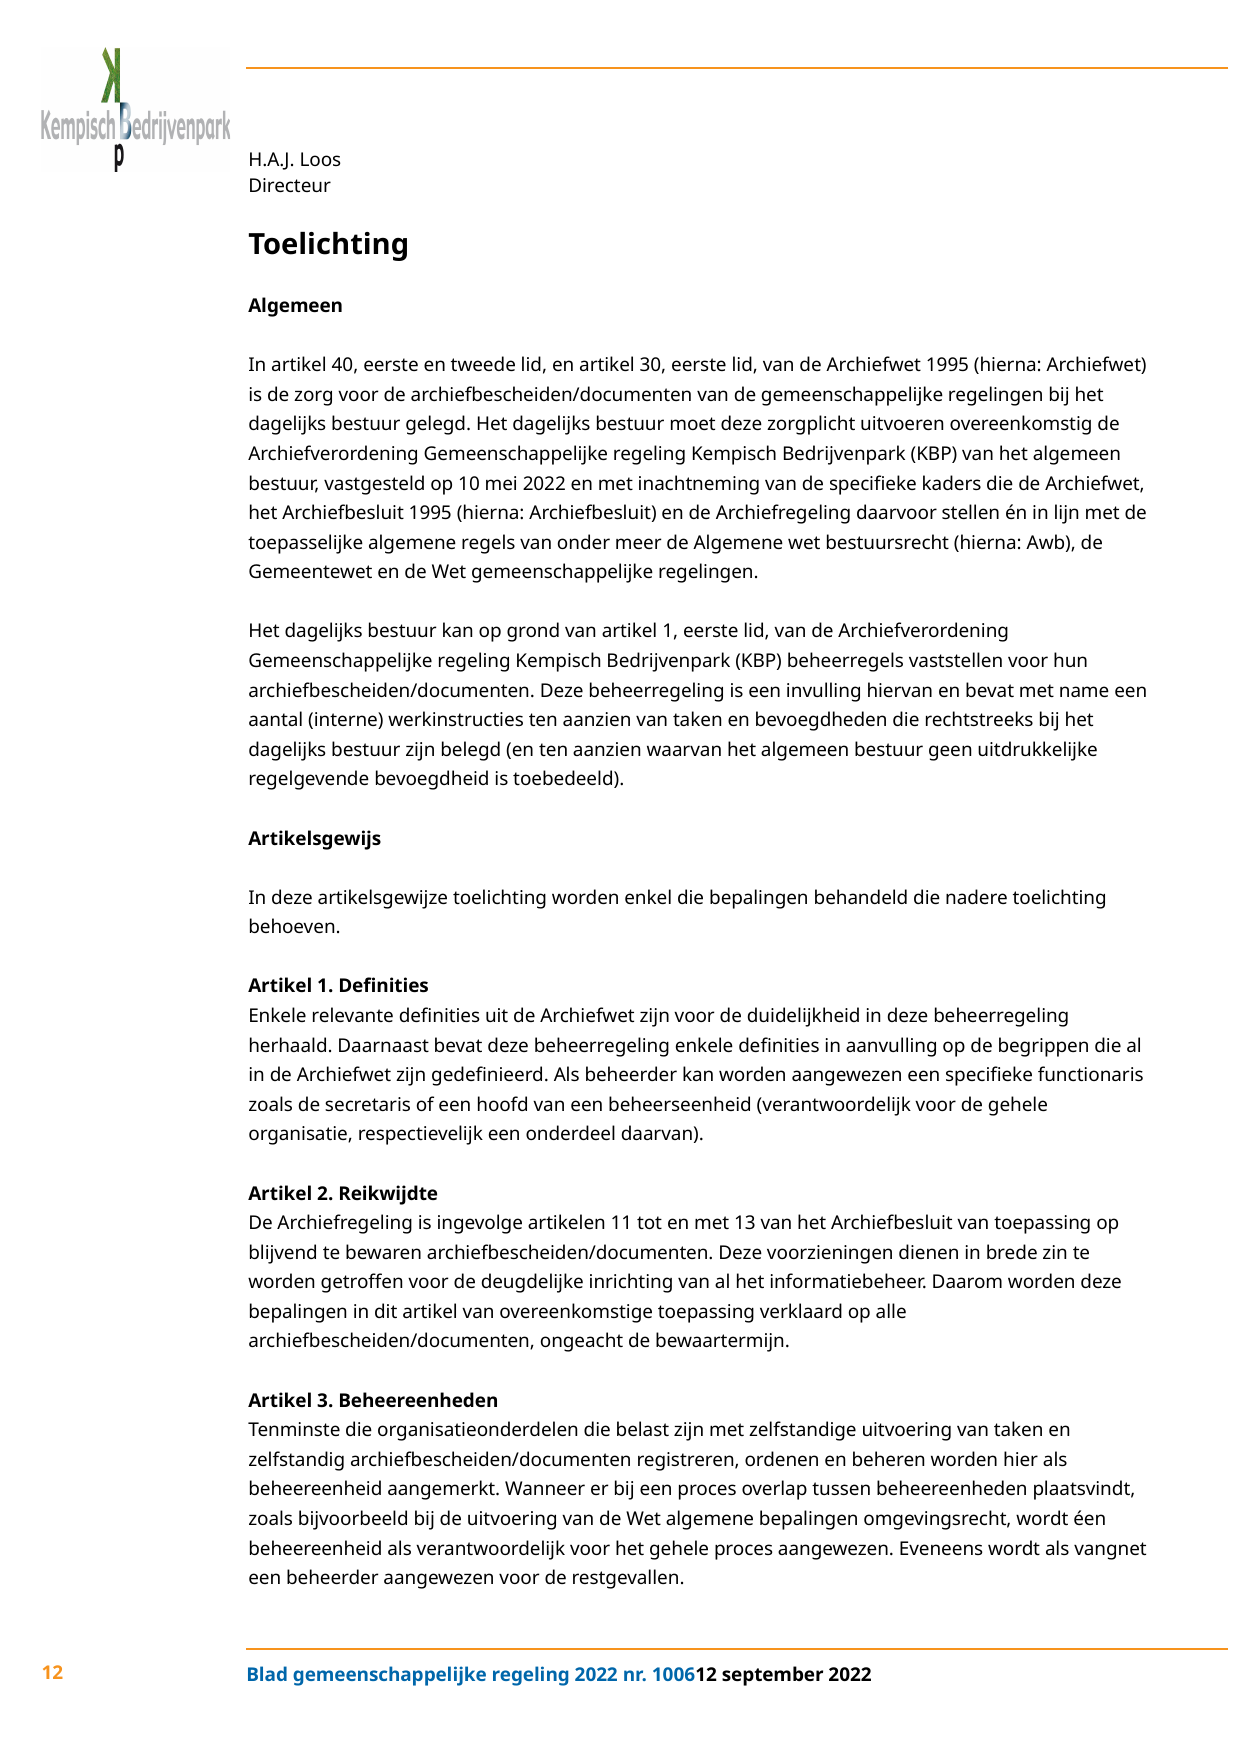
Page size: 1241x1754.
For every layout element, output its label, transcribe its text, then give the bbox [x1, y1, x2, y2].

text H.A.J. Loos [248, 146, 1152, 172]
text Het dagelijks bestuur kan op grond van artikel 1, eerste lid, van de Archiefverordening Gemeenschappelijke regeling Kempisch Bedrijvenpark (KBP) beheerregels vaststellen voor hun archiefbescheiden/documenten. Deze beheerregeling is een invulling hiervan en bevat met name een aantal (interne) werkinstructies ten aanzien van taken en bevoegdheden die rechtstreeks bij het dagelijks bestuur zijn belegd (en ten aanzien waarvan het algemeen bestuur geen uitdrukkelijke regelgevende bevoegdheid is toebedeeld). [248, 618, 1152, 791]
text Toelichting [248, 223, 1152, 263]
text Artikel 2. Reikwijdte [248, 1180, 1152, 1206]
text Algemeen [248, 292, 1152, 318]
text Artikel 1. Definities [248, 973, 1152, 998]
picture [41, 47, 231, 172]
text In artikel 40, eerste en tweede lid, en artikel 30, eerste lid, van de Archiefwet 1995 (hierna: Archiefwet) is de zorg voor de archiefbescheiden/documenten van de gemeenschappelijke regelingen bij het dagelijks bestuur gelegd. Het dagelijks bestuur moet deze zorgplicht uitvoeren overeenkomstig de Archiefverordening Gemeenschappelijke regeling Kempisch Bedrijvenpark (KBP) van het algemeen bestuur, vastgesteld op 10 mei 2022 en met inachtneming van de specifieke kaders die de Archiefwet, het Archiefbesluit 1995 (hierna: Archiefbesluit) en de Archiefregeling daarvoor stellen én in lijn met de toepasselijke algemene regels van onder meer de Algemene wet bestuursrecht (hierna: Awb), de Gemeentewet en de Wet gemeenschappelijke regelingen. [248, 351, 1152, 584]
text Tenminste die organisatieonderdelen die belast zijn met zelfstandige uitvoering van taken en zelfstandig archiefbescheiden/documenten registreren, ordenen en beheren worden hier als beheereenheid aangemerkt. Wanneer er bij een proces overlap tussen beheereenheden plaatsvindt, zoals bijvoorbeeld bij de uitvoering van de Wet algemene bepalingen omgevingsrecht, wordt éen beheereenheid als verantwoordelijk voor het gehele proces aangewezen. Eveneens wordt als vangnet een beheerder aangewezen voor de restgevallen. [248, 1416, 1152, 1590]
text Artikel 3. Beheereenheden [248, 1387, 1152, 1413]
text Directeur [248, 172, 1152, 198]
text Enkele relevante definities uit de Archiefwet zijn voor de duidelijkheid in deze beheerregeling herhaald. Daarnaast bevat deze beheerregeling enkele definities in aanvulling op de begrippen die al in de Archiefwet zijn gedefinieerd. Als beheerder kan worden aangewezen een specifieke functionaris zoals de secretaris of een hoofd van een beheerseenheid (verantwoordelijk voor de gehele organisatie, respectievelijk een onderdeel daarvan). [248, 1002, 1152, 1146]
text In deze artikelsgewijze toelichting worden enkel die bepalingen behandeld die nadere toelichting behoeven. [248, 884, 1152, 939]
text De Archiefregeling is ingevolge artikelen 11 tot en met 13 van het Archiefbesluit van toepassing op blijvend te bewaren archiefbescheiden/documenten. Deze voorzieningen dienen in brede zin te worden getroffen voor de deugdelijke inrichting van al het informatiebeheer. Daarom worden deze bepalingen in dit artikel van overeenkomstige toepassing verklaard op alle archiefbescheiden/documenten, ongeacht de bewaartermijn. [248, 1209, 1152, 1353]
text Artikelsgewijs [248, 825, 1152, 851]
